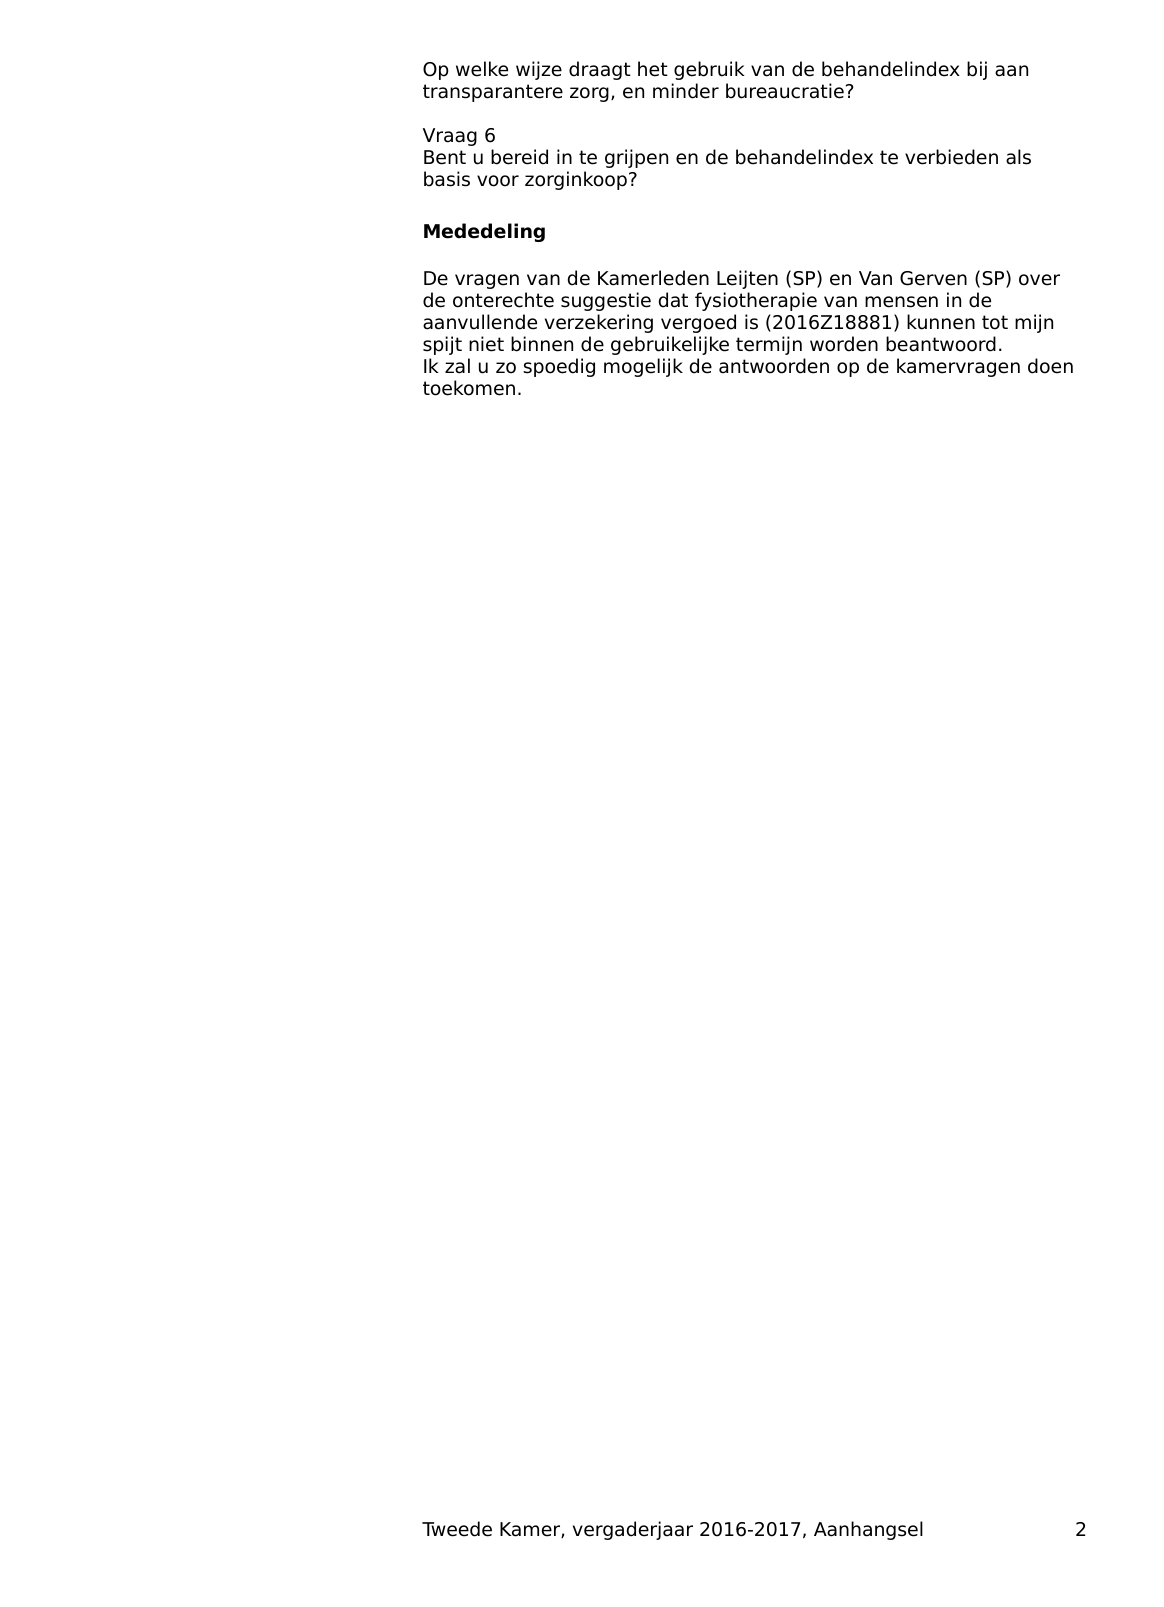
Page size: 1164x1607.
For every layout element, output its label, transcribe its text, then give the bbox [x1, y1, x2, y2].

subtitle Mededeling [422, 221, 1087, 243]
text Vraag 6 [422, 125, 1087, 147]
text Bent u bereid in te grijpen en de behandelindex te verbieden als basis voor zorginkoop? [422, 147, 1087, 191]
text De vragen van de Kamerleden Leijten (SP) en Van Gerven (SP) over de onterechte suggestie dat fysiotherapie van mensen in de aanvullende verzekering vergoed is (2016Z18881) kunnen tot mijn spijt niet binnen de gebruikelijke termijn worden beantwoord. [422, 268, 1087, 356]
text Ik zal u zo spoedig mogelijk de antwoorden op de kamervragen doen toekomen. [422, 356, 1087, 400]
text Op welke wijze draagt het gebruik van de behandelindex bij aan transparantere zorg, en minder bureaucratie? [422, 59, 1087, 103]
